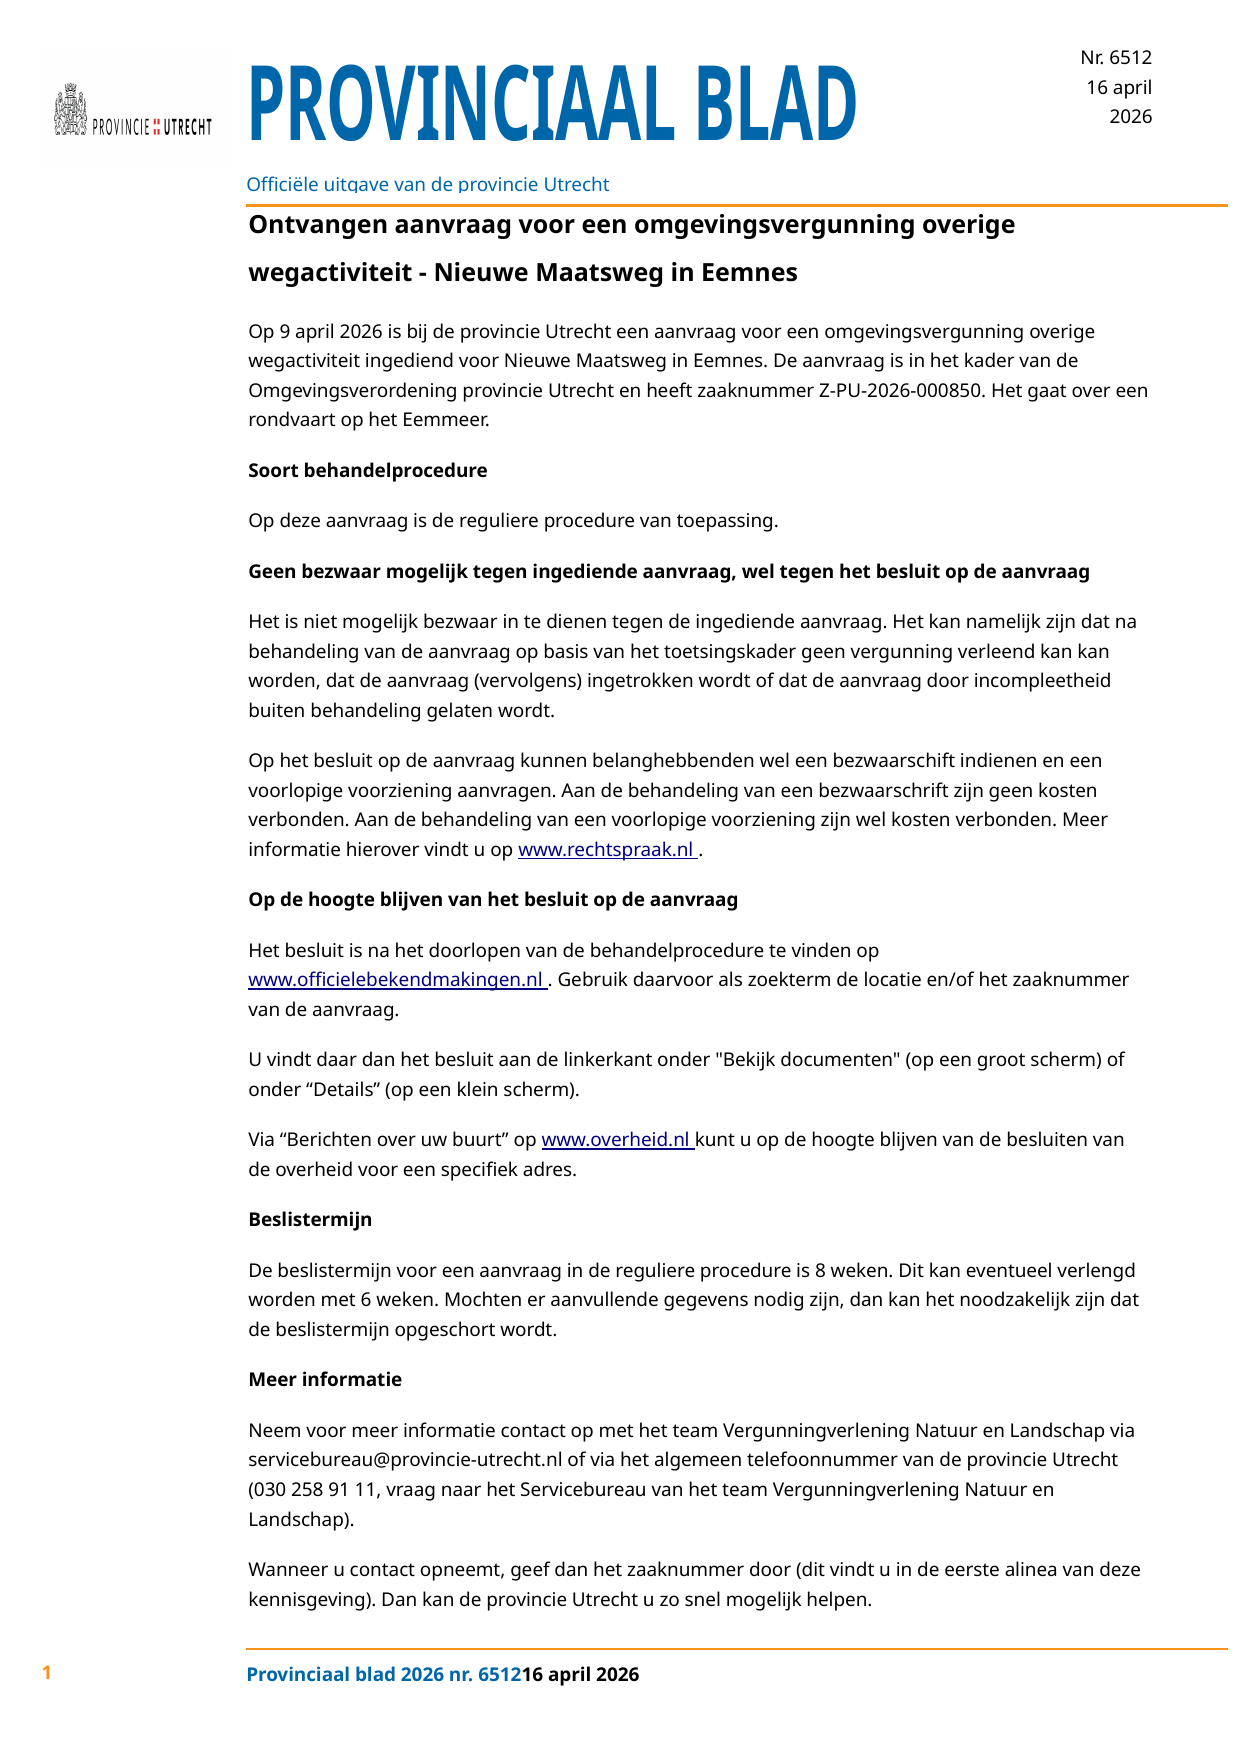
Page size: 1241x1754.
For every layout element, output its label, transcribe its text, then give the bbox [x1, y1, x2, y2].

picture [41, 47, 231, 172]
text Het is niet mogelijk bezwaar in te dienen tegen de ingediende aanvraag. Het kan namelijk zijn dat na behandeling van de aanvraag op basis van het toetsingskader geen vergunning verleend kan kan worden, dat de aanvraag (vervolgens) ingetrokken wordt of dat de aanvraag door incompleetheid buiten behandeling gelaten wordt. [248, 608, 1152, 723]
text Beslistermijn [248, 1207, 1152, 1232]
text Geen bezwaar mogelijk tegen ingediende aanvraag, wel tegen het besluit op de aanvraag [248, 558, 1152, 584]
text Ontvangen aanvraag voor een omgevingsvergunning overige wegactiviteit - Nieuwe Maatsweg in Eemnes [248, 207, 1152, 288]
text Soort behandelprocedure [248, 457, 1152, 483]
text Op deze aanvraag is de reguliere procedure van toepassing. [248, 507, 1152, 533]
text Meer informatie [248, 1367, 1152, 1392]
text Neem voor meer informatie contact op met het team Vergunningverlening Natuur en Landschap via servicebureau@provincie-utrecht.nl of via het algemeen telefoonnummer van de provincie Utrecht (030 258 91 11, vraag naar het Servicebureau van het team Vergunningverlening Natuur en Landschap). [248, 1417, 1152, 1532]
text U vindt daar dan het besluit aan de linkerkant onder "Bekijk documenten" (op een groot scherm) of onder “Details” (op een klein scherm). [248, 1047, 1152, 1102]
text Op 9 april 2026 is bij de provincie Utrecht een aanvraag voor een omgevingsvergunning overige wegactiviteit ingediend voor Nieuwe Maatsweg in Eemnes. De aanvraag is in het kader van de Omgevingsverordening provincie Utrecht en heeft zaaknummer Z-PU-2026-000850. Het gaat over een rondvaart op het Eemmeer. [248, 318, 1152, 432]
text Op de hoogte blijven van het besluit op de aanvraag [248, 887, 1152, 912]
text Via “Berichten over uw buurt” op www.overheid.nl kunt u op de hoogte blijven van de besluiten van de overheid voor een specifiek adres. [248, 1127, 1152, 1182]
text Het besluit is na het doorlopen van de behandelprocedure te vinden op www.officielebekendmakingen.nl . Gebruik daarvoor als zoekterm de locatie en/of het zaaknummer van de aanvraag. [248, 937, 1152, 1022]
text De beslistermijn voor een aanvraag in de reguliere procedure is 8 weken. Dit kan eventueel verlengd worden met 6 weken. Mochten er aanvullende gegevens nodig zijn, dan kan het noodzakelijk zijn dat de beslistermijn opgeschort wordt. [248, 1257, 1152, 1342]
text Wanneer u contact opneemt, geef dan het zaaknummer door (dit vindt u in de eerste alinea van deze kennisgeving). Dan kan de provincie Utrecht u zo snel mogelijk helpen. [248, 1556, 1152, 1612]
text Op het besluit op de aanvraag kunnen belanghebbenden wel een bezwaarschift indienen en een voorlopige voorziening aanvragen. Aan de behandeling van een bezwaarschrift zijn geen kosten verbonden. Aan de behandeling van een voorlopige voorziening zijn wel kosten verbonden. Meer informatie hierover vindt u op www.rechtspraak.nl . [248, 747, 1152, 862]
